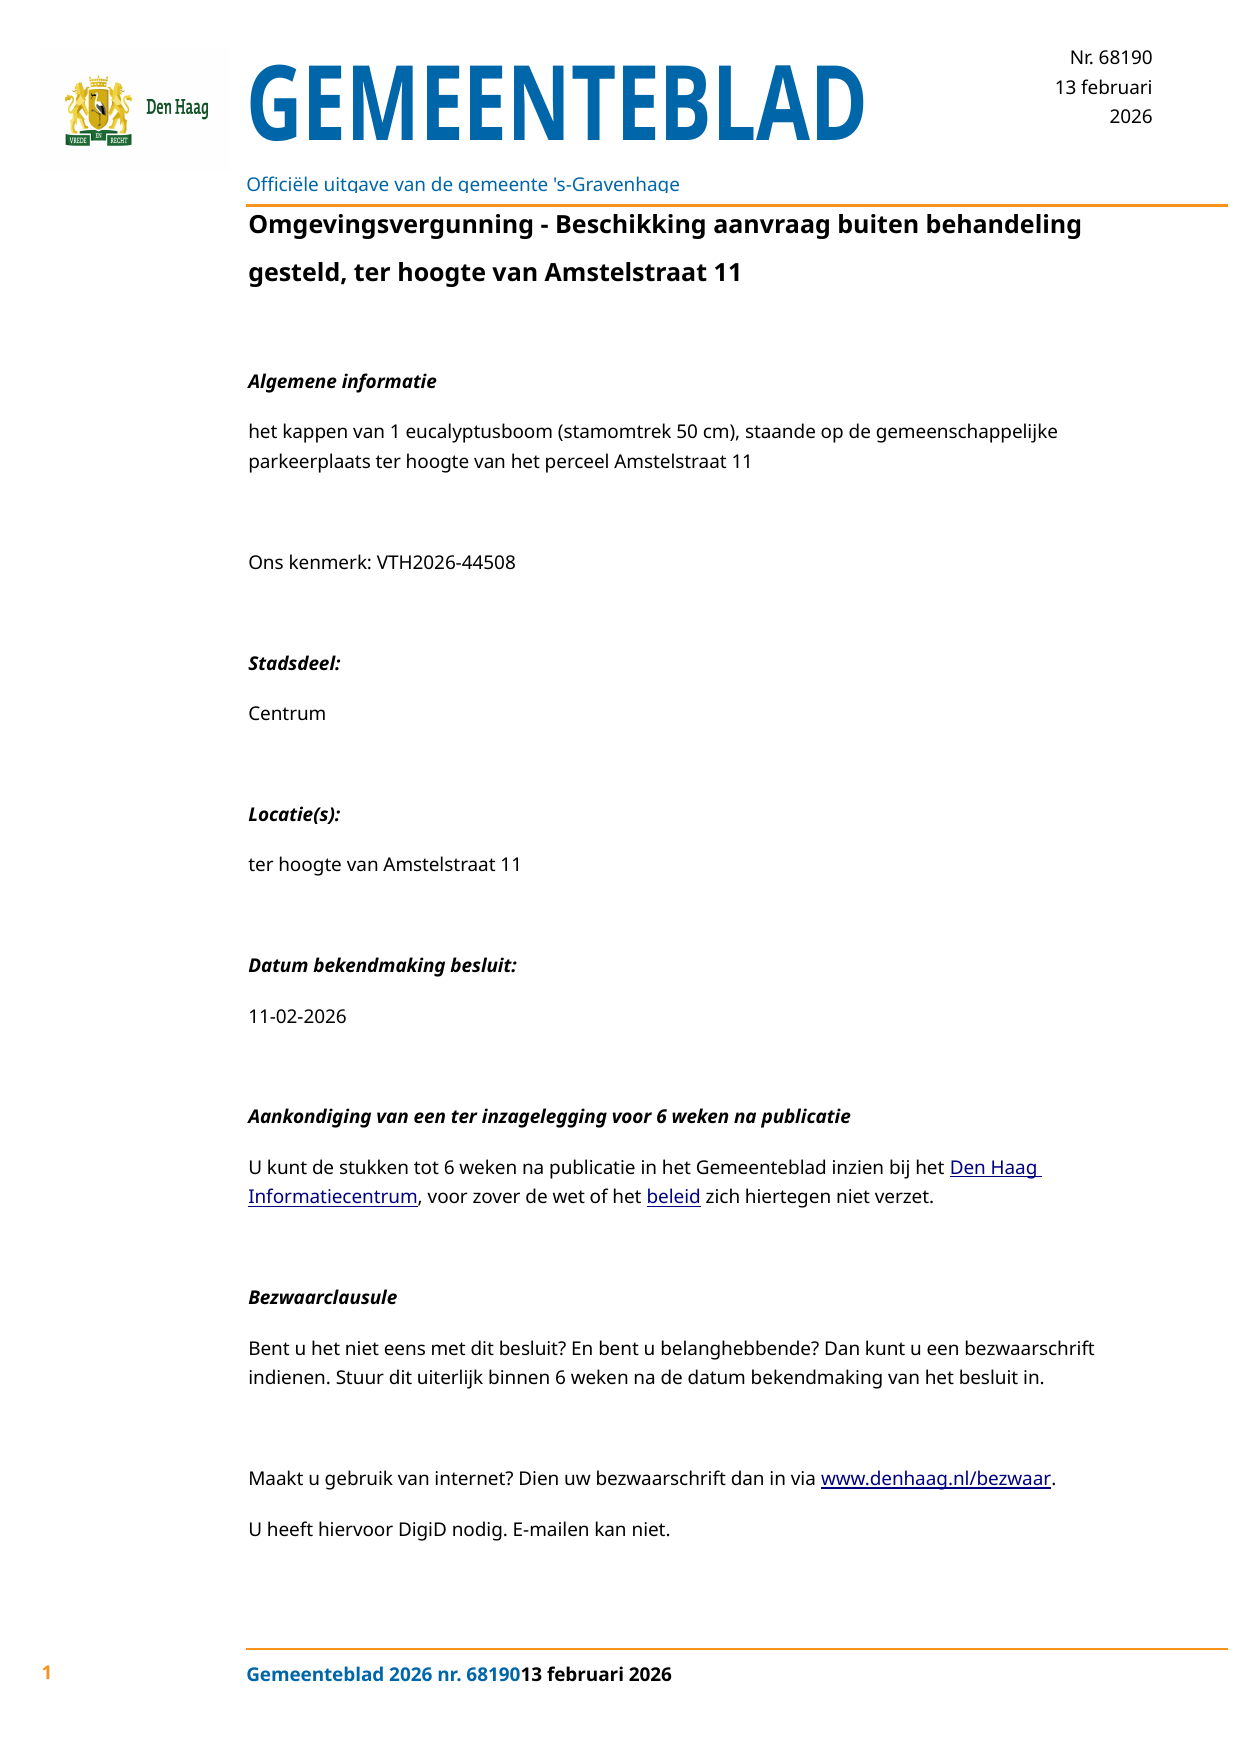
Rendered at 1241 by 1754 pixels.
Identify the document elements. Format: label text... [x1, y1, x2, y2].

text Aankondiging van een ter inzagelegging voor 6 weken na publicatie [248, 1104, 1152, 1129]
text Bent u het niet eens met dit besluit? En bent u belanghebbende? Dan kunt u een bezwaarschrift indienen. Stuur dit uiterlijk binnen 6 weken na de datum bekendmaking van het besluit in. [248, 1335, 1152, 1390]
text het kappen van 1 eucalyptusboom (stamomtrek 50 cm), staande op de gemeenschappelijke parkeerplaats ter hoogte van het perceel Amstelstraat 11 [248, 419, 1152, 474]
text Omgevingsvergunning - Beschikking aanvraag buiten behandeling gesteld, ter hoogte van Amstelstraat 11 [248, 207, 1152, 288]
text Bezwaarclausule [248, 1284, 1152, 1310]
text Locatie(s): [248, 801, 1152, 827]
text Algemene informatie [248, 368, 1152, 394]
text Datum bekendmaking besluit: [248, 952, 1152, 978]
text 11-02-2026 [248, 1003, 1152, 1029]
text ter hoogte van Amstelstraat 11 [248, 852, 1152, 877]
text Maakt u gebruik van internet? Dien uw bezwaarschrift dan in via www.denhaag.nl/bezwaar. [248, 1465, 1152, 1491]
text Stadsdeel: [248, 650, 1152, 676]
picture [41, 47, 231, 172]
text Ons kenmerk: VTH2026-44508 [248, 549, 1152, 575]
text Centrum [248, 700, 1152, 726]
text U kunt de stukken tot 6 weken na publicatie in het Gemeenteblad inzien bij het Den Haag Informatiecentrum, voor zover de wet of het beleid zich hiertegen niet verzet. [248, 1154, 1152, 1209]
text U heeft hiervoor DigiD nodig. E-mailen kan niet. [248, 1516, 1152, 1542]
